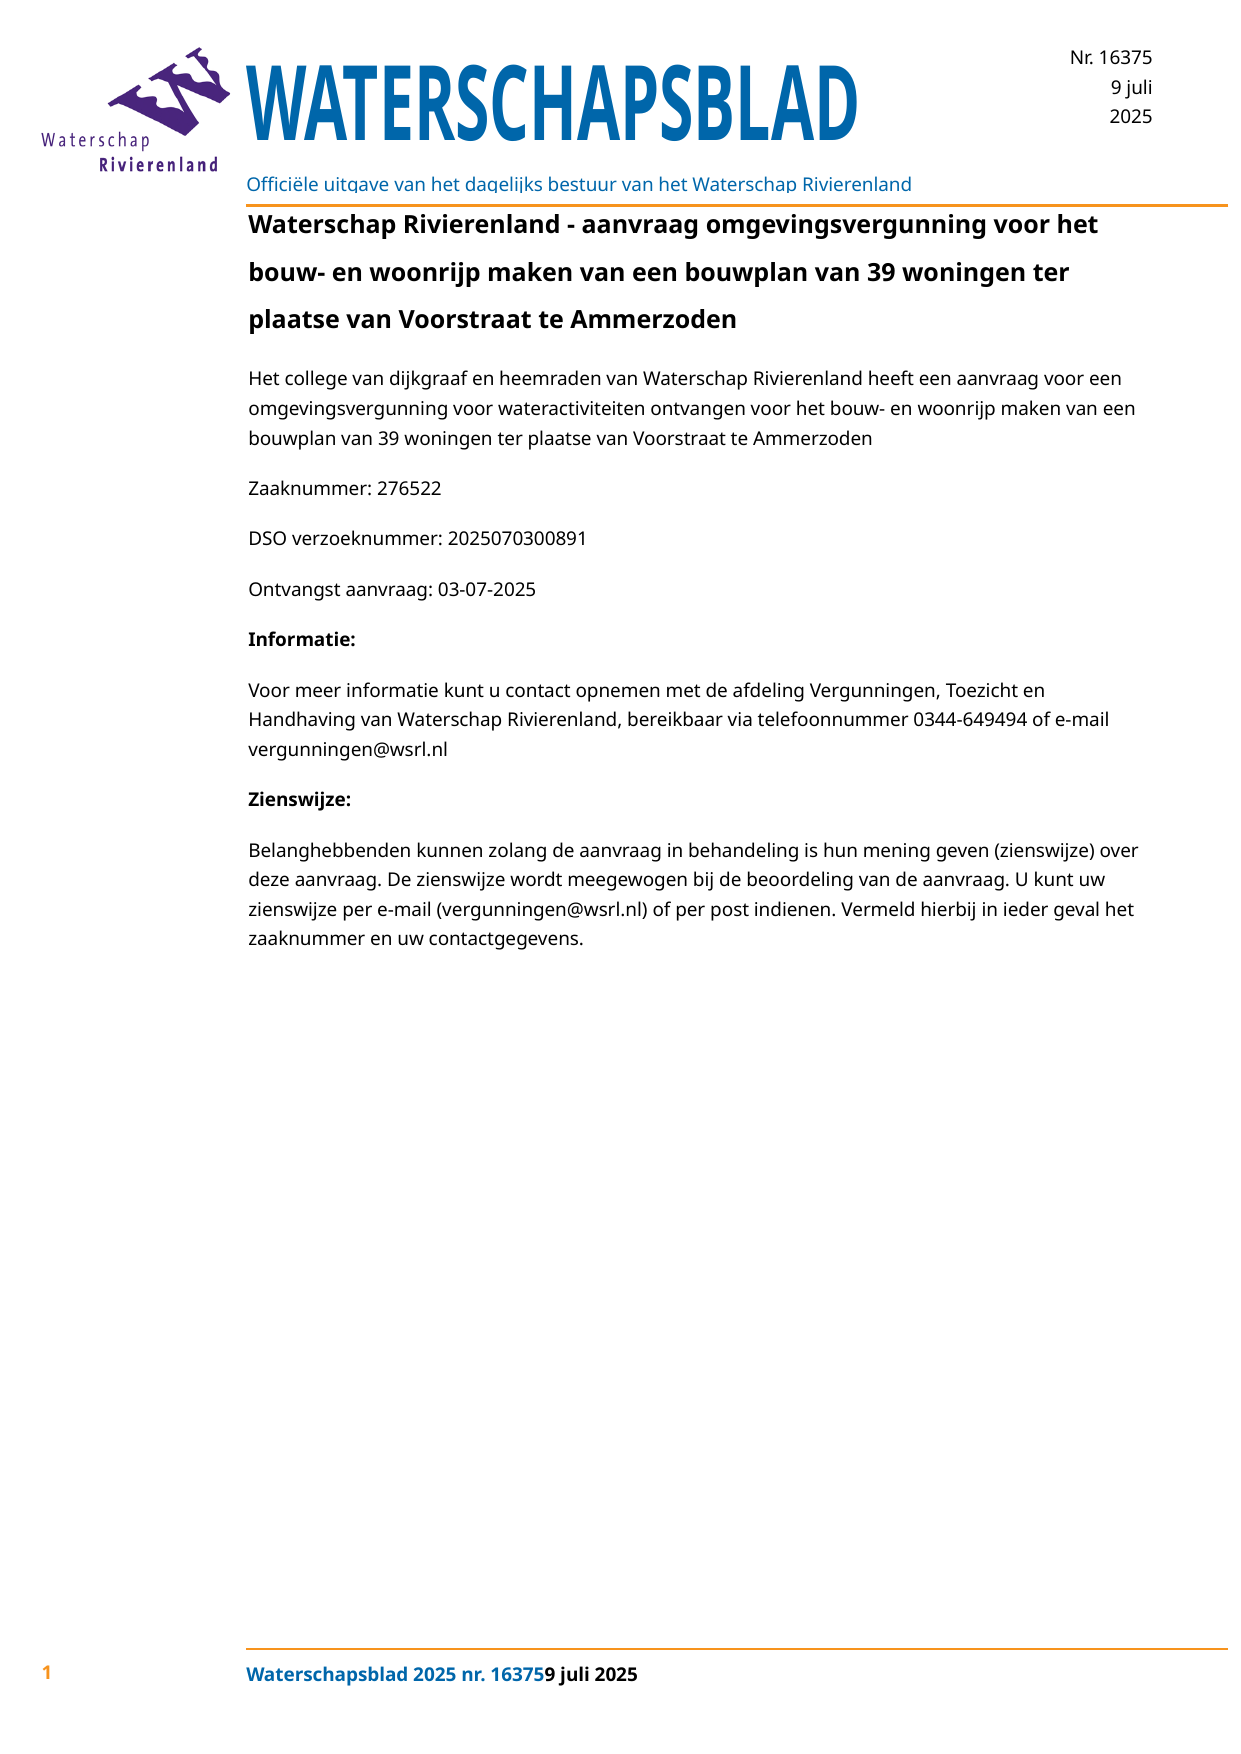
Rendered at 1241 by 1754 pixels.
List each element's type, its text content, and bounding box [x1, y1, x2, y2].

text Het college van dijkgraaf en heemraden van Waterschap Rivierenland heeft een aanvraag voor een omgevingsvergunning voor wateractiviteiten ontvangen voor het bouw- en woonrijp maken van een bouwplan van 39 woningen ter plaatse van Voorstraat te Ammerzoden [248, 366, 1152, 450]
text Zaaknummer: 276522 [248, 475, 1152, 501]
text Belanghebbenden kunnen zolang de aanvraag in behandeling is hun mening geven (zienswijze) over deze aanvraag. De zienswijze wordt meegewogen bij de beoordeling van de aanvraag. U kunt uw zienswijze per e-mail (vergunningen@wsrl.nl) of per post indienen. Vermeld hierbij in ieder geval het zaaknummer en uw contactgegevens. [248, 837, 1152, 951]
text DSO verzoeknummer: 2025070300891 [248, 526, 1152, 551]
text Informatie: [248, 626, 1152, 652]
text Ontvangst aanvraag: 03-07-2025 [248, 576, 1152, 602]
picture [41, 47, 231, 172]
text Voor meer informatie kunt u contact opnemen met de afdeling Vergunningen, Toezicht en Handhaving van Waterschap Rivierenland, bereikbaar via telefoonnummer 0344-649494 of e-mail vergunningen@wsrl.nl [248, 677, 1152, 762]
text Zienswijze: [248, 786, 1152, 812]
text Waterschap Rivierenland - aanvraag omgevingsvergunning voor het bouw- en woonrijp maken van een bouwplan van 39 woningen ter plaatse van Voorstraat te Ammerzoden [248, 207, 1152, 336]
